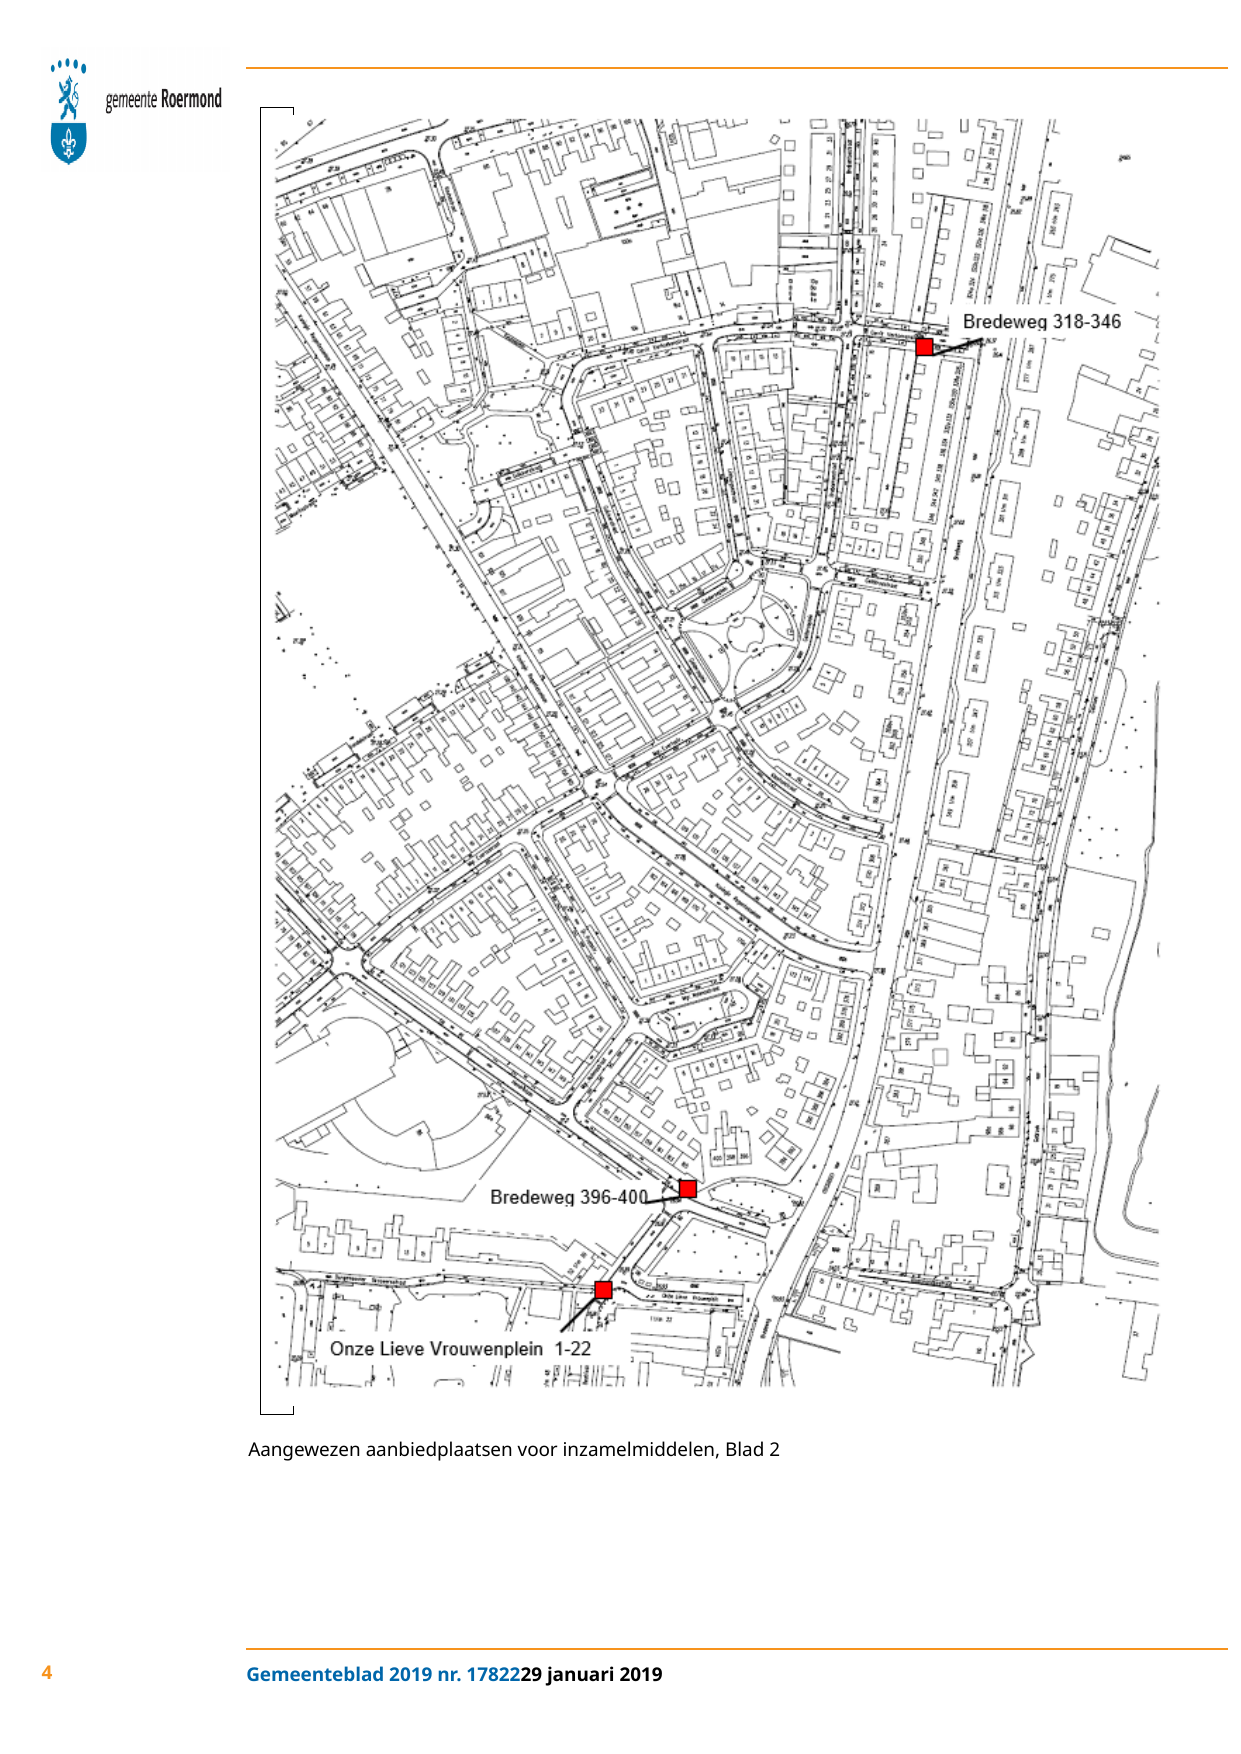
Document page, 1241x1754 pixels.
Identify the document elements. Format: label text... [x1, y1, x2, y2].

picture [268, 115, 1173, 1406]
picture [41, 47, 231, 172]
text Aangewezen aanbiedplaatsen voor inzamelmiddelen, Blad 2 [248, 1436, 1152, 1462]
